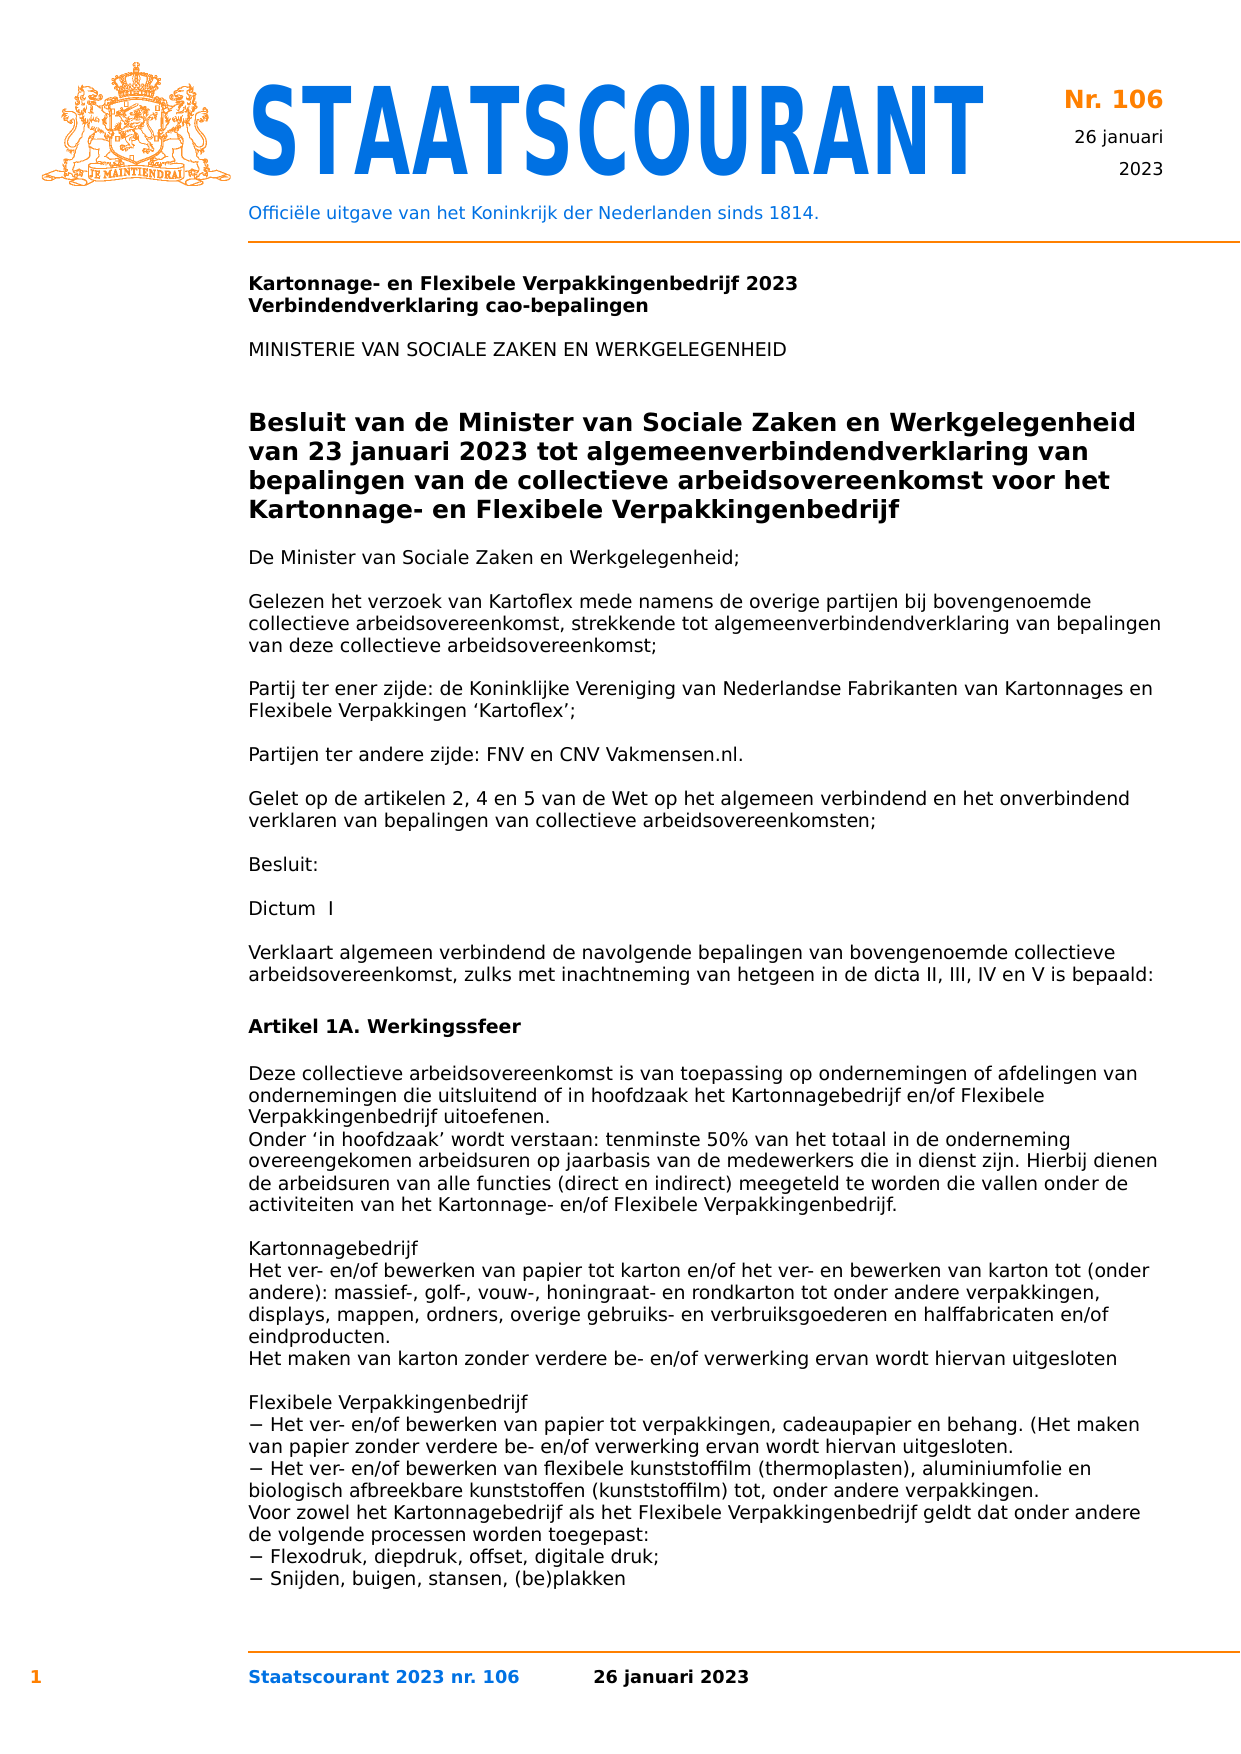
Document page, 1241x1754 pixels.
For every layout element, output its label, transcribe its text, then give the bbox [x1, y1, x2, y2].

text − Flexodruk, diepdruk, offset, digitale druk; [248, 1546, 1163, 1568]
text Het ver- en/of bewerken van papier tot karton en/of het ver- en bewerken van karton tot (onder andere): massief-, golf-, vouw-, honingraat- en rondkarton tot onder andere verpakkingen, displays, mappen, ordners, overige gebruiks- en verbruiksgoederen en halffabricaten en/of eindproducten. [248, 1260, 1163, 1348]
text Besluit: [248, 854, 1163, 876]
text Voor zowel het Kartonnagebedrijf als het Flexibele Verpakkingenbedrijf geldt dat onder andere de volgende processen worden toegepast: [248, 1502, 1163, 1546]
picture [41, 62, 231, 186]
table_header [25, 62, 248, 241]
text − Het ver- en/of bewerken van flexibele kunststoffilm (thermoplasten), aluminiumfolie en biologisch afbreekbare kunststoffen (kunststoffilm) tot, onder andere verpakkingen. [248, 1458, 1163, 1502]
table_cell 2023 [998, 153, 1240, 203]
subtitle Flexibele Verpakkingenbedrijf [248, 1392, 1163, 1414]
text Partijen ter andere zijde: FNV en CNV Vakmensen.nl. [248, 744, 1163, 766]
subtitle Besluit van de Minister van Sociale Zaken en Werkgelegenheid van 23 januari 2023 tot algemeenverbindendverklaring van bepalingen van de collectieve arbeidsovereenkomst voor het Kartonnage- en Flexibele Verpakkingenbedrijf [248, 408, 1163, 525]
text MINISTERIE VAN SOCIALE ZAKEN EN WERKGELEGENHEID [248, 339, 1163, 361]
table_cell Officiële uitgave van het Koninkrijk der Nederlanden sinds 1814. [248, 203, 1240, 241]
table_header Nr. 106 [998, 62, 1240, 121]
table_header STAATSCOURANT [248, 62, 998, 203]
text Kartonnage- en Flexibele Verpakkingenbedrijf 2023 [248, 273, 1163, 295]
text Dictum I [248, 898, 1163, 920]
subtitle Artikel 1A. Werkingssfeer [248, 1016, 1163, 1037]
table_cell 26 januari [998, 121, 1240, 153]
text Verklaart algemeen verbindend de navolgende bepalingen van bovengenoemde collectieve arbeidsovereenkomst, zulks met inachtneming van hetgeen in de dicta II, III, IV en V is bepaald: [248, 942, 1163, 986]
subtitle Kartonnagebedrijf [248, 1238, 1163, 1260]
text Verbindendverklaring cao-bepalingen [248, 295, 1163, 317]
text Onder ‘in hoofdzaak’ wordt verstaan: tenminste 50% van het totaal in de onderneming overeengekomen arbeidsuren op jaarbasis van de medewerkers die in dienst zijn. Hierbij dienen de arbeidsuren van alle functies (direct en indirect) meegeteld te worden die vallen onder de activiteiten van het Kartonnage- en/of Flexibele Verpakkingenbedrijf. [248, 1128, 1163, 1216]
text De Minister van Sociale Zaken en Werkgelegenheid; [248, 547, 1163, 569]
text − Snijden, buigen, stansen, (be)plakken [248, 1568, 1163, 1590]
text Partij ter ener zijde: de Koninklijke Vereniging van Nederlandse Fabrikanten van Kartonnages en Flexibele Verpakkingen ‘Kartoflex’; [248, 678, 1163, 722]
text Gelezen het verzoek van Kartoflex mede namens de overige partijen bij bovengenoemde collectieve arbeidsovereenkomst, strekkende tot algemeenverbindendverklaring van bepalingen van deze collectieve arbeidsovereenkomst; [248, 591, 1163, 656]
text Het maken van karton zonder verdere be- en/of verwerking ervan wordt hiervan uitgesloten [248, 1348, 1163, 1370]
text Deze collectieve arbeidsovereenkomst is van toepassing op ondernemingen of afdelingen van ondernemingen die uitsluitend of in hoofdzaak het Kartonnagebedrijf en/of Flexibele Verpakkingenbedrijf uitoefenen. [248, 1062, 1163, 1128]
text Gelet op de artikelen 2, 4 en 5 van de Wet op het algemeen verbindend en het onverbindend verklaren van bepalingen van collectieve arbeidsovereenkomsten; [248, 788, 1163, 832]
text − Het ver- en/of bewerken van papier tot verpakkingen, cadeaupapier en behang. (Het maken van papier zonder verdere be- en/of verwerking ervan wordt hiervan uitgesloten. [248, 1414, 1163, 1458]
